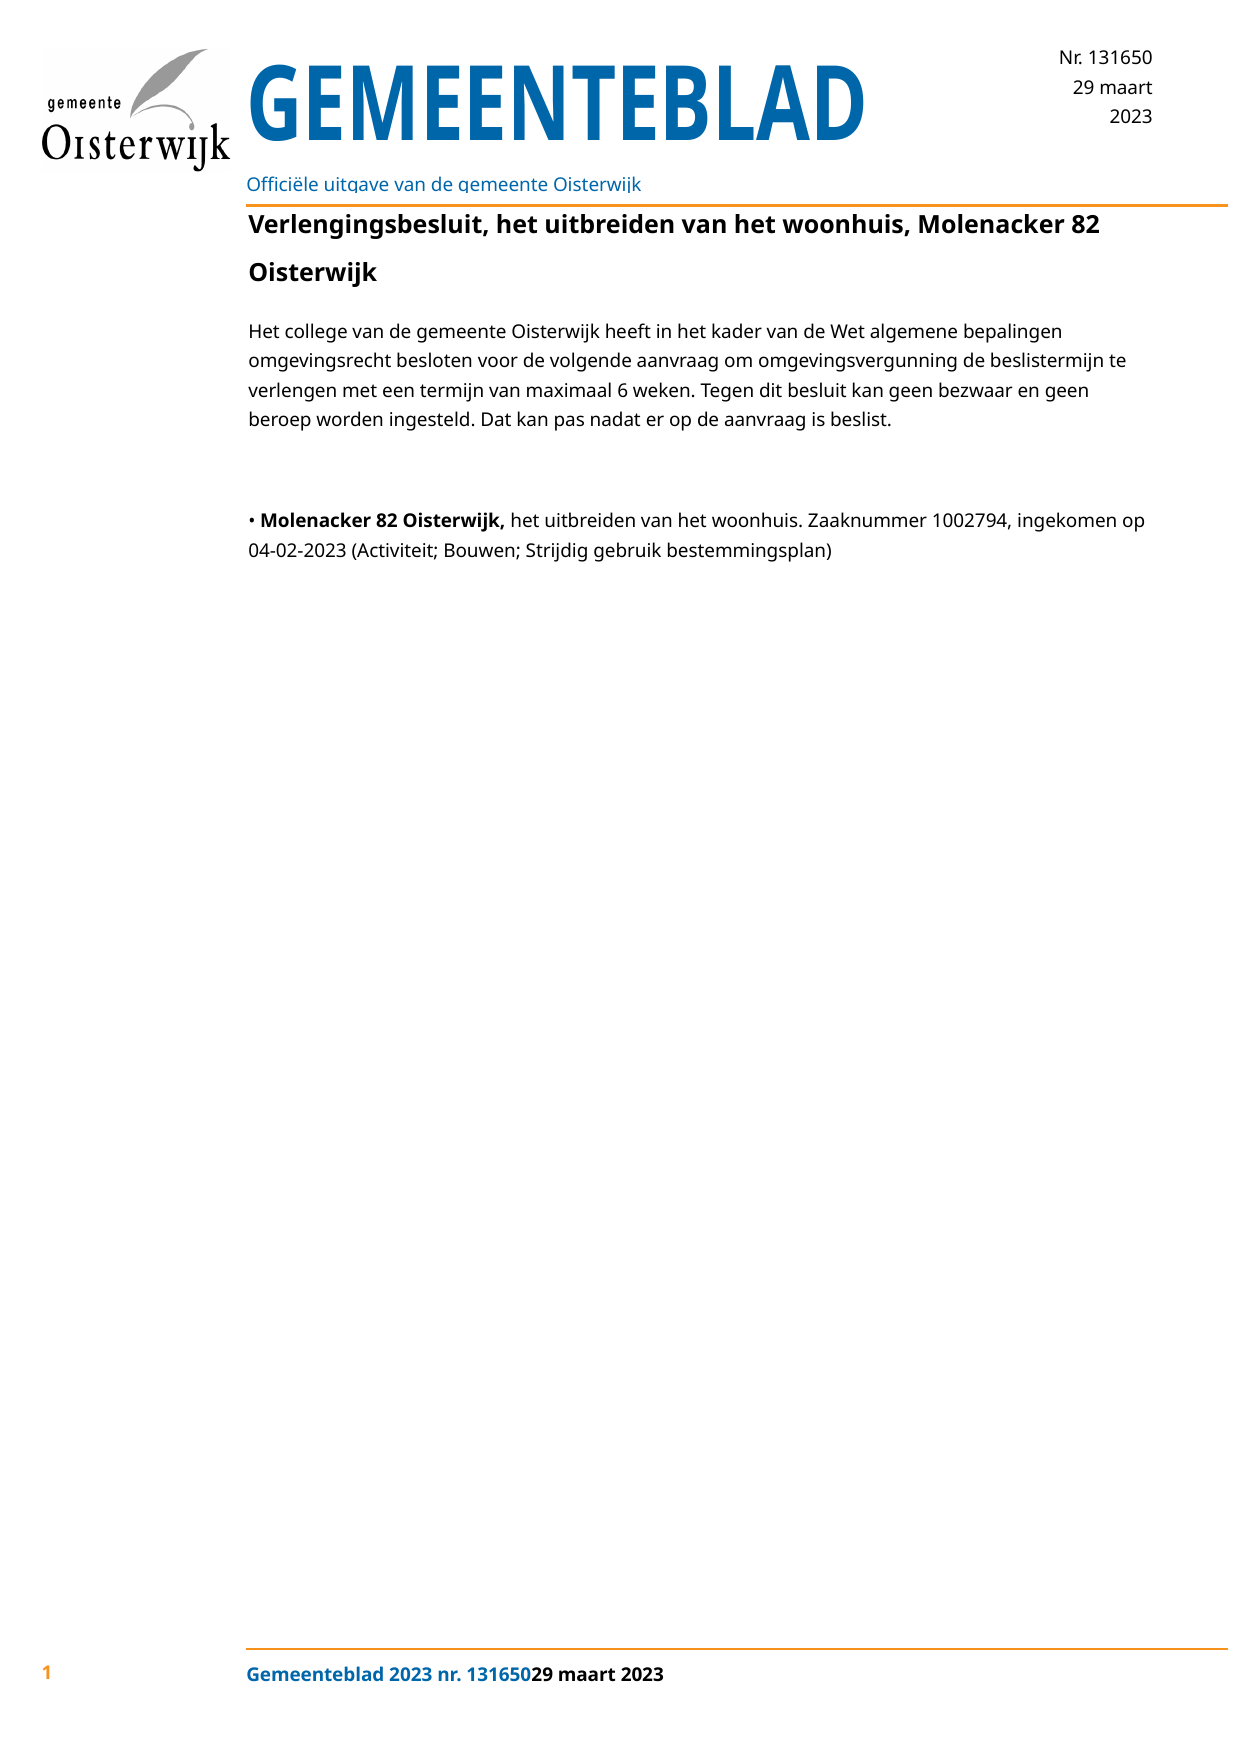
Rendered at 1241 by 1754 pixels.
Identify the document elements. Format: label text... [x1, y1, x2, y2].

picture [41, 47, 231, 172]
text • Molenacker 82 Oisterwijk, het uitbreiden van het woonhuis. Zaaknummer 1002794, ingekomen op 04-02-2023 (Activiteit; Bouwen; Strijdig gebruik bestemmingsplan) [248, 507, 1152, 563]
text Verlengingsbesluit, het uitbreiden van het woonhuis, Molenacker 82 Oisterwijk [248, 207, 1152, 288]
text Het college van de gemeente Oisterwijk heeft in het kader van de Wet algemene bepalingen omgevingsrecht besloten voor de volgende aanvraag om omgevingsvergunning de beslistermijn te verlengen met een termijn van maximaal 6 weken. Tegen dit besluit kan geen bezwaar en geen beroep worden ingesteld. Dat kan pas nadat er op de aanvraag is beslist. [248, 318, 1152, 432]
